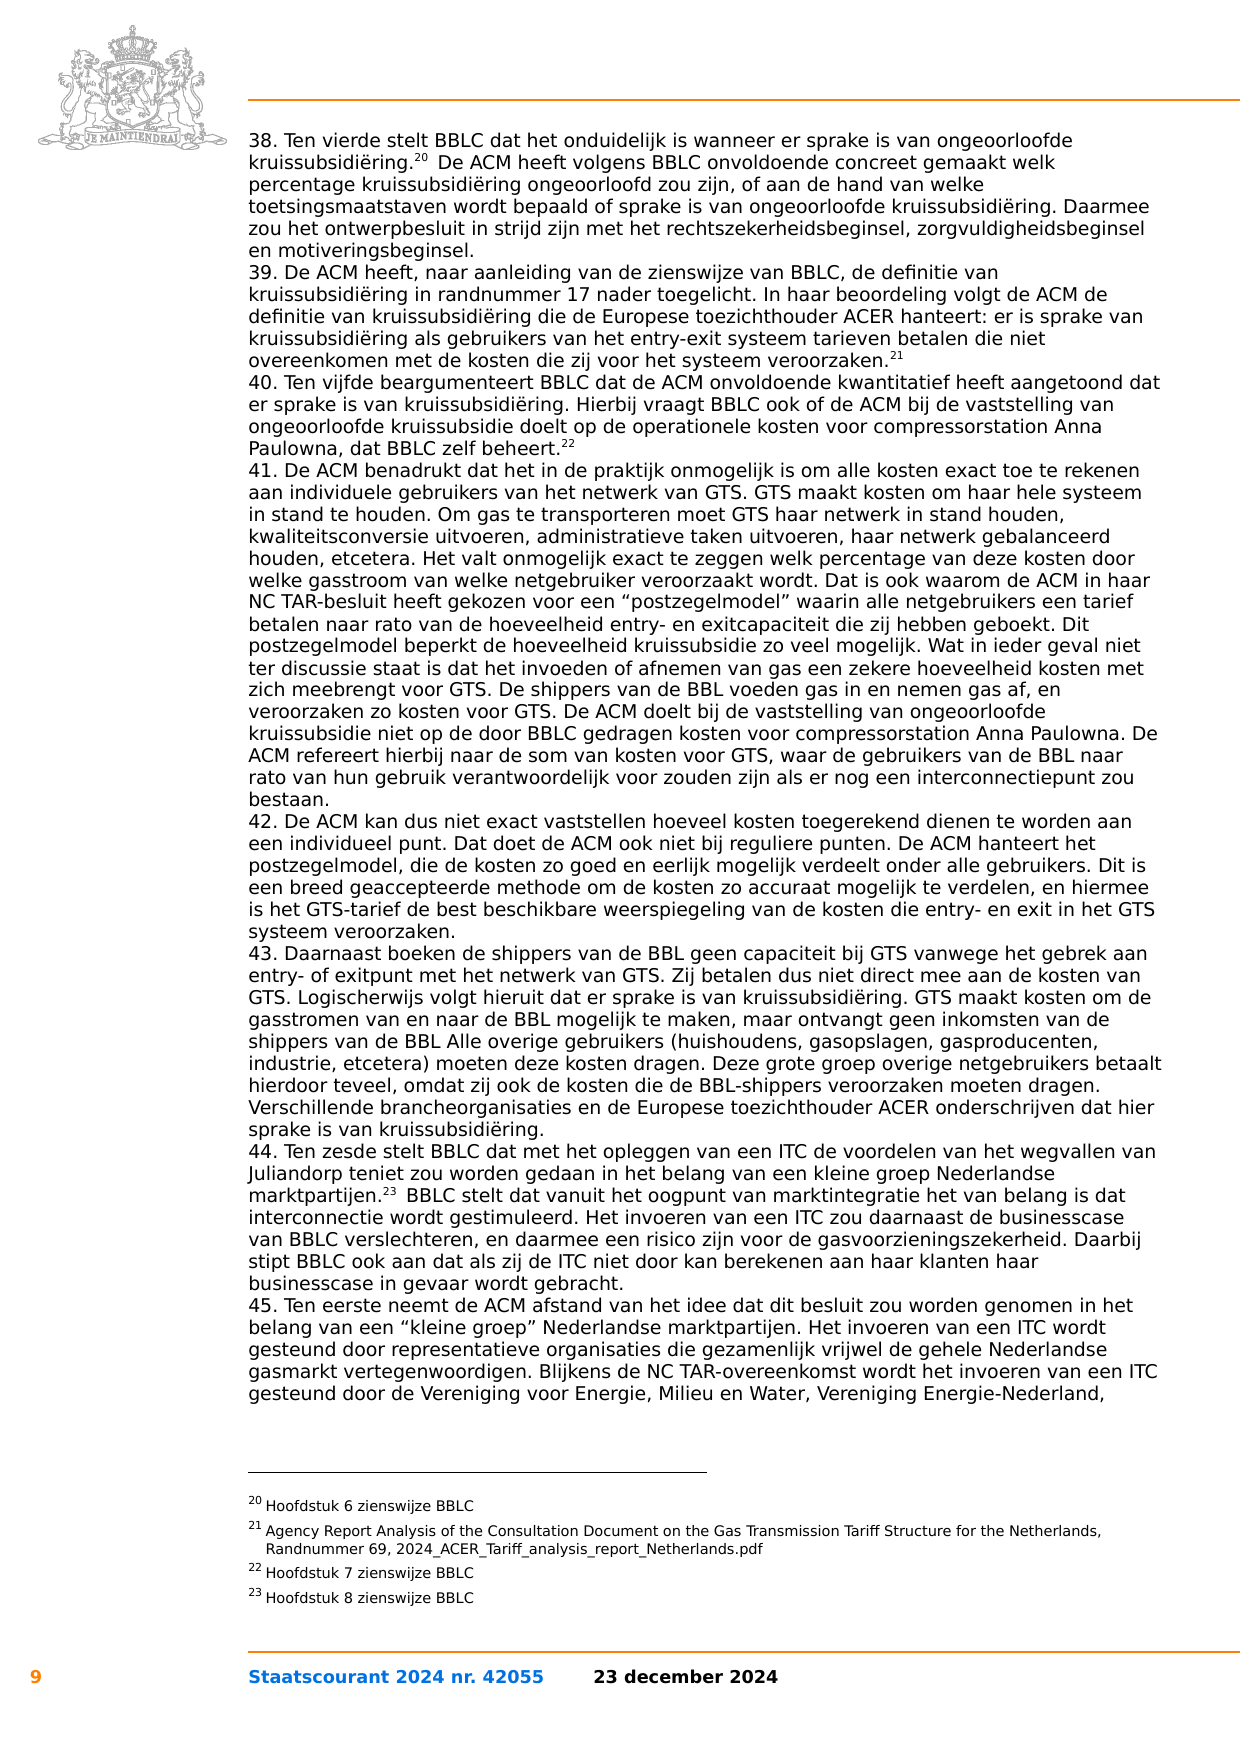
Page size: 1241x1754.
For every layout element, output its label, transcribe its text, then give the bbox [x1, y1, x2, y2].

text 43. Daarnaast boeken de shippers van de BBL geen capaciteit bij GTS vanwege het gebrek aan entry- of exitpunt met het netwerk van GTS. Zij betalen dus niet direct mee aan de kosten van GTS. Logischerwijs volgt hieruit dat er sprake is van kruissubsidiëring. GTS maakt kosten om de gasstromen van en naar de BBL mogelijk te maken, maar ontvangt geen inkomsten van de shippers van de BBL Alle overige gebruikers (huishoudens, gasopslagen, gasproducenten, industrie, etcetera) moeten deze kosten dragen. Deze grote groep overige netgebruikers betaalt hierdoor teveel, omdat zij ook de kosten die de BBL-shippers veroorzaken moeten dragen. Verschillende brancheorganisaties en de Europese toezichthouder ACER onderschrijven dat hier sprake is van kruissubsidiëring. [248, 943, 1163, 1141]
text 45. Ten eerste neemt de ACM afstand van het idee dat dit besluit zou worden genomen in het belang van een “kleine groep” Nederlandse marktpartijen. Het invoeren van een ITC wordt gesteund door representatieve organisaties die gezamenlijk vrijwel de gehele Nederlandse gasmarkt vertegenwoordigen. Blijkens de NC TAR-overeenkomst wordt het invoeren van een ITC gesteund door de Vereniging voor Energie, Milieu en Water, Vereniging Energie-Nederland, [248, 1295, 1163, 1405]
text Hoofdstuk 7 zienswijze BBLC [248, 1561, 1163, 1583]
text 39. De ACM heeft, naar aanleiding van de zienswijze van BBLC, de definitie van kruissubsidiëring in randnummer 17 nader toegelicht. In haar beoordeling volgt de ACM de definitie van kruissubsidiëring die de Europese toezichthouder ACER hanteert: er is sprake van kruissubsidiëring als gebruikers van het entry-exit systeem tarieven betalen die niet overeenkomen met de kosten die zij voor het systeem veroorzaken. [248, 262, 1163, 372]
text 42. De ACM kan dus niet exact vaststellen hoeveel kosten toegerekend dienen te worden aan een individueel punt. Dat doet de ACM ook niet bij reguliere punten. De ACM hanteert het postzegelmodel, die de kosten zo goed en eerlijk mogelijk verdeelt onder alle gebruikers. Dit is een breed geaccepteerde methode om de kosten zo accuraat mogelijk te verdelen, en hiermee is het GTS-tarief de best beschikbare weerspiegeling van de kosten die entry- en exit in het GTS systeem veroorzaken. [248, 811, 1163, 943]
text Agency Report Analysis of the Consultation Document on the Gas Transmission Tariff Structure for the Netherlands, Randnummer 69, 2024_ACER_Tariff_analysis_report_Netherlands.pdf [248, 1519, 1163, 1558]
text 40. Ten vijfde beargumenteert BBLC dat de ACM onvoldoende kwantitatief heeft aangetoond dat er sprake is van kruissubsidiëring. Hierbij vraagt BBLC ook of de ACM bij de vaststelling van ongeoorloofde kruissubsidie doelt op de operationele kosten voor compressorstation Anna Paulowna, dat BBLC zelf beheert. [248, 372, 1163, 459]
text 41. De ACM benadrukt dat het in de praktijk onmogelijk is om alle kosten exact toe te rekenen aan individuele gebruikers van het netwerk van GTS. GTS maakt kosten om haar hele systeem in stand te houden. Om gas te transporteren moet GTS haar netwerk in stand houden, kwaliteitsconversie uitvoeren, administratieve taken uitvoeren, haar netwerk gebalanceerd houden, etcetera. Het valt onmogelijk exact te zeggen welk percentage van deze kosten door welke gasstroom van welke netgebruiker veroorzaakt wordt. Dat is ook waarom de ACM in haar NC TAR-besluit heeft gekozen voor een “postzegelmodel” waarin alle netgebruikers een tarief betalen naar rato van de hoeveelheid entry- en exitcapaciteit die zij hebben geboekt. Dit postzegelmodel beperkt de hoeveelheid kruissubsidie zo veel mogelijk. Wat in ieder geval niet ter discussie staat is dat het invoeden of afnemen van gas een zekere hoeveelheid kosten met zich meebrengt voor GTS. De shippers van de BBL voeden gas in en nemen gas af, en veroorzaken zo kosten voor GTS. De ACM doelt bij de vaststelling van ongeoorloofde kruissubsidie niet op de door BBLC gedragen kosten voor compressorstation Anna Paulowna. De ACM refereert hierbij naar de som van kosten voor GTS, waar de gebruikers van de BBL naar rato van hun gebruik verantwoordelijk voor zouden zijn als er nog een interconnectiepunt zou bestaan. [248, 459, 1163, 811]
text 44. Ten zesde stelt BBLC dat met het opleggen van een ITC de voordelen van het wegvallen van Juliandorp teniet zou worden gedaan in het belang van een kleine groep Nederlandse marktpartijen. BBLC stelt dat vanuit het oogpunt van marktintegratie het van belang is dat interconnectie wordt gestimuleerd. Het invoeren van een ITC zou daarnaast de businesscase van BBLC verslechteren, en daarmee een risico zijn voor de gasvoorzieningszekerheid. Daarbij stipt BBLC ook aan dat als zij de ITC niet door kan berekenen aan haar klanten haar businesscase in gevaar wordt gebracht. [248, 1141, 1163, 1295]
text Hoofdstuk 8 zienswijze BBLC [248, 1586, 1163, 1608]
picture [38, 25, 227, 150]
text 38. Ten vierde stelt BBLC dat het onduidelijk is wanneer er sprake is van ongeoorloofde kruissubsidiëring. De ACM heeft volgens BBLC onvoldoende concreet gemaakt welk percentage kruissubsidiëring ongeoorloofd zou zijn, of aan de hand van welke toetsingsmaatstaven wordt bepaald of sprake is van ongeoorloofde kruissubsidiëring. Daarmee zou het ontwerpbesluit in strijd zijn met het rechtszekerheidsbeginsel, zorgvuldigheidsbeginsel en motiveringsbeginsel. [248, 130, 1163, 262]
text Hoofdstuk 6 zienswijze BBLC [248, 1494, 1163, 1516]
